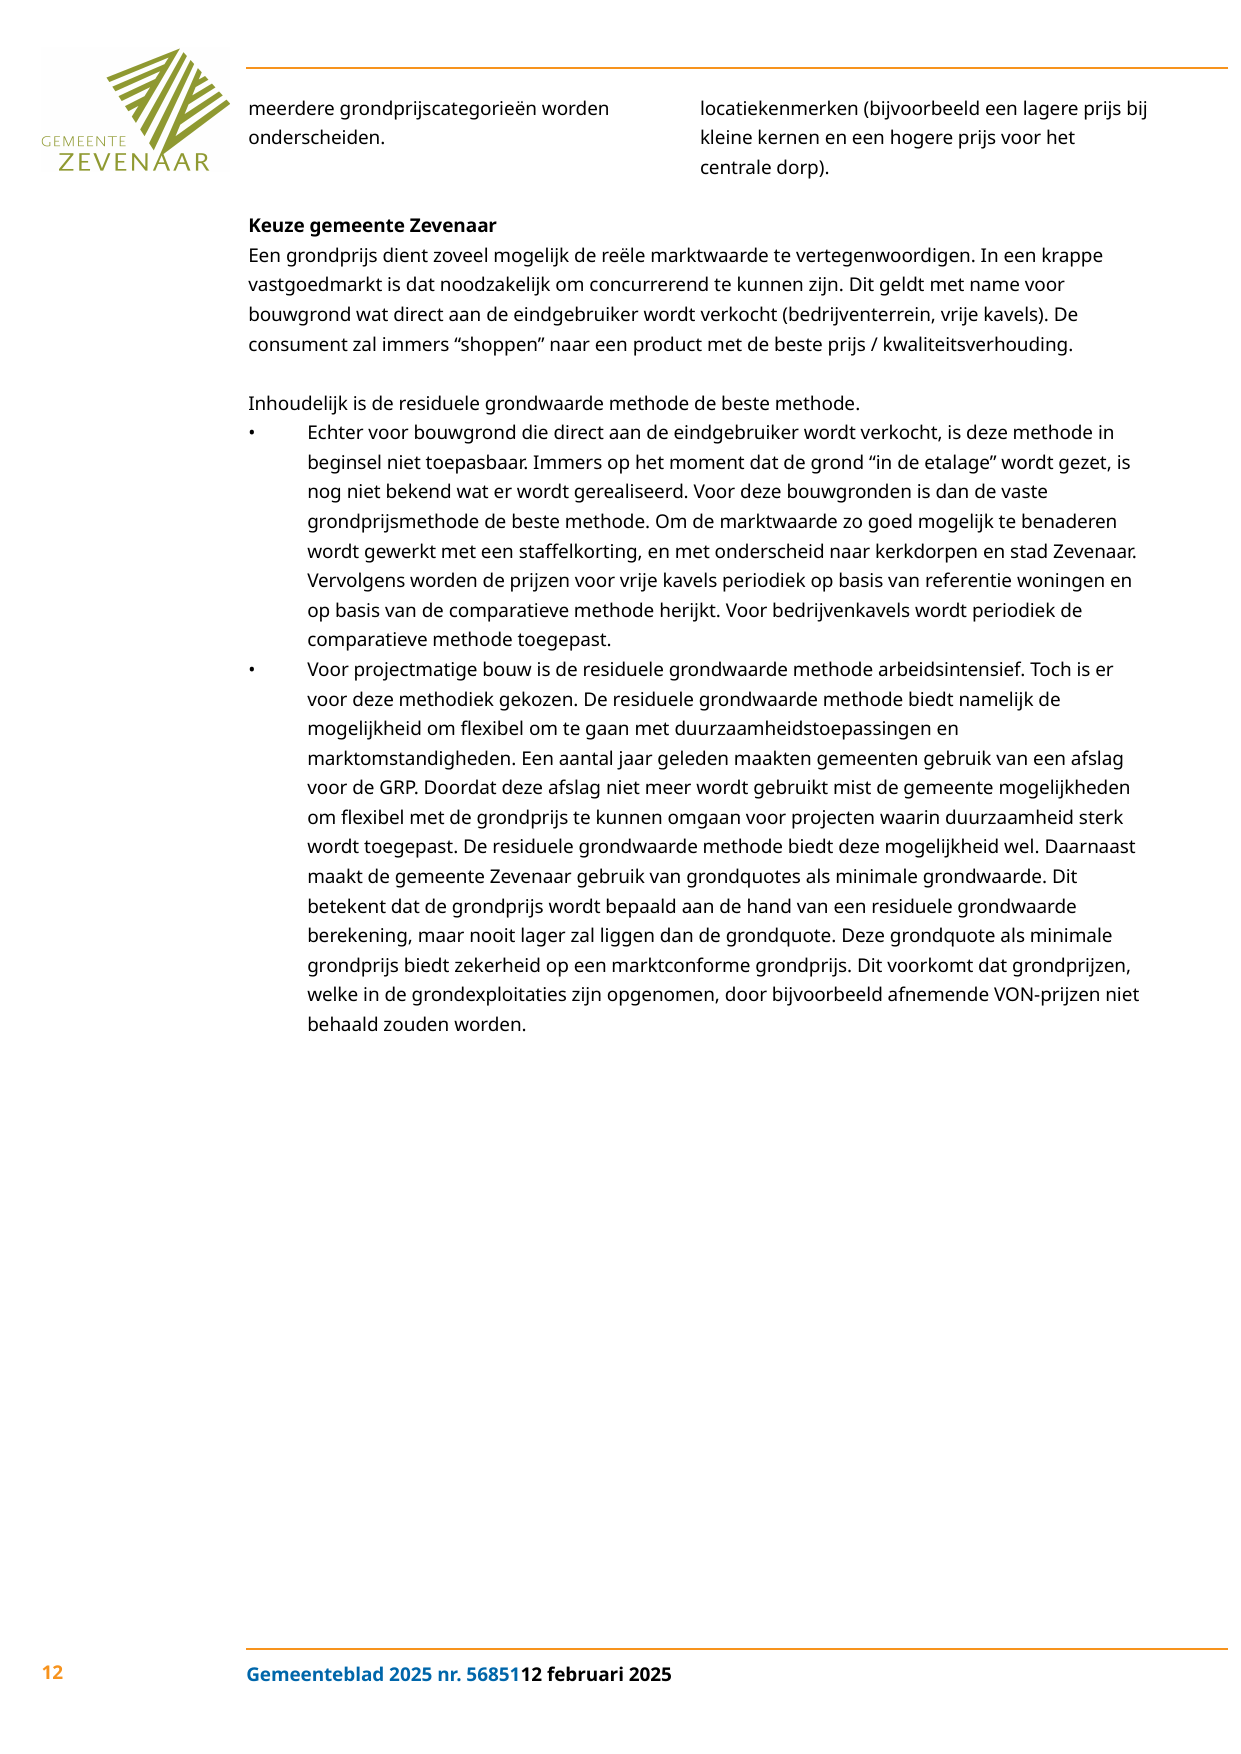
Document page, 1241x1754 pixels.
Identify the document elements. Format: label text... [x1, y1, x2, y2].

list Voor projectmatige bouw is de residuele grondwaarde methode arbeidsintensief. Toch is er voor deze methodiek gekozen. De residuele grondwaarde methode biedt namelijk de mogelijkheid om flexibel om te gaan met duurzaamheidstoepassingen en marktomstandigheden. Een aantal jaar geleden maakten gemeenten gebruik van een afslag voor de GRP. Doordat deze afslag niet meer wordt gebruikt mist de gemeente mogelijkheden om flexibel met de grondprijs te kunnen omgaan voor projecten waarin duurzaamheid sterk wordt toegepast. De residuele grondwaarde methode biedt deze mogelijkheid wel. Daarnaast maakt de gemeente Zevenaar gebruik van grondquotes als minimale grondwaarde. Dit betekent dat de grondprijs wordt bepaald aan de hand van een residuele grondwaarde berekening, maar nooit lager zal liggen dan de grondquote. Deze grondquote als minimale grondprijs biedt zekerheid op een marktconforme grondprijs. Dit voorkomt dat grondprijzen, welke in de grondexploitaties zijn opgenomen, door bijvoorbeeld afnemende VON-prijzen niet behaald zouden worden. [248, 656, 1152, 1037]
text Een grondprijs dient zoveel mogelijk de reële marktwaarde te vertegenwoordigen. In een krappe vastgoedmarkt is dat noodzakelijk om concurrerend te kunnen zijn. Dit geldt met name voor bouwgrond wat direct aan de eindgebruiker wordt verkocht (bedrijventerrein, vrije kavels). De consument zal immers “shoppen” naar een product met de beste prijs / kwaliteitsverhouding. [248, 242, 1152, 357]
text Keuze gemeente Zevenaar [248, 212, 1152, 238]
table_cell locatiekenmerken (bijvoorbeeld een lagere prijs bij kleine kernen en een hogere prijs voor het centrale dorp). [700, 95, 1152, 180]
list Echter voor bouwgrond die direct aan de eindgebruiker wordt verkocht, is deze methode in beginsel niet toepasbaar. Immers op het moment dat de grond “in de etalage” wordt gezet, is nog niet bekend wat er wordt gerealiseerd. Voor deze bouwgronden is dan de vaste grondprijsmethode de beste methode. Om de marktwaarde zo goed mogelijk te benaderen wordt gewerkt met een staffelkorting, en met onderscheid naar kerkdorpen en stad Zevenaar. Vervolgens worden de prijzen voor vrije kavels periodiek op basis van referentie woningen en op basis van de comparatieve methode herijkt. Voor bedrijvenkavels wordt periodiek de comparatieve methode toegepast. [248, 419, 1152, 652]
picture [41, 47, 231, 172]
text Inhoudelijk is de residuele grondwaarde methode de beste methode. [248, 390, 1152, 416]
table_cell meerdere grondprijscategorieën worden onderscheiden. [248, 95, 700, 180]
